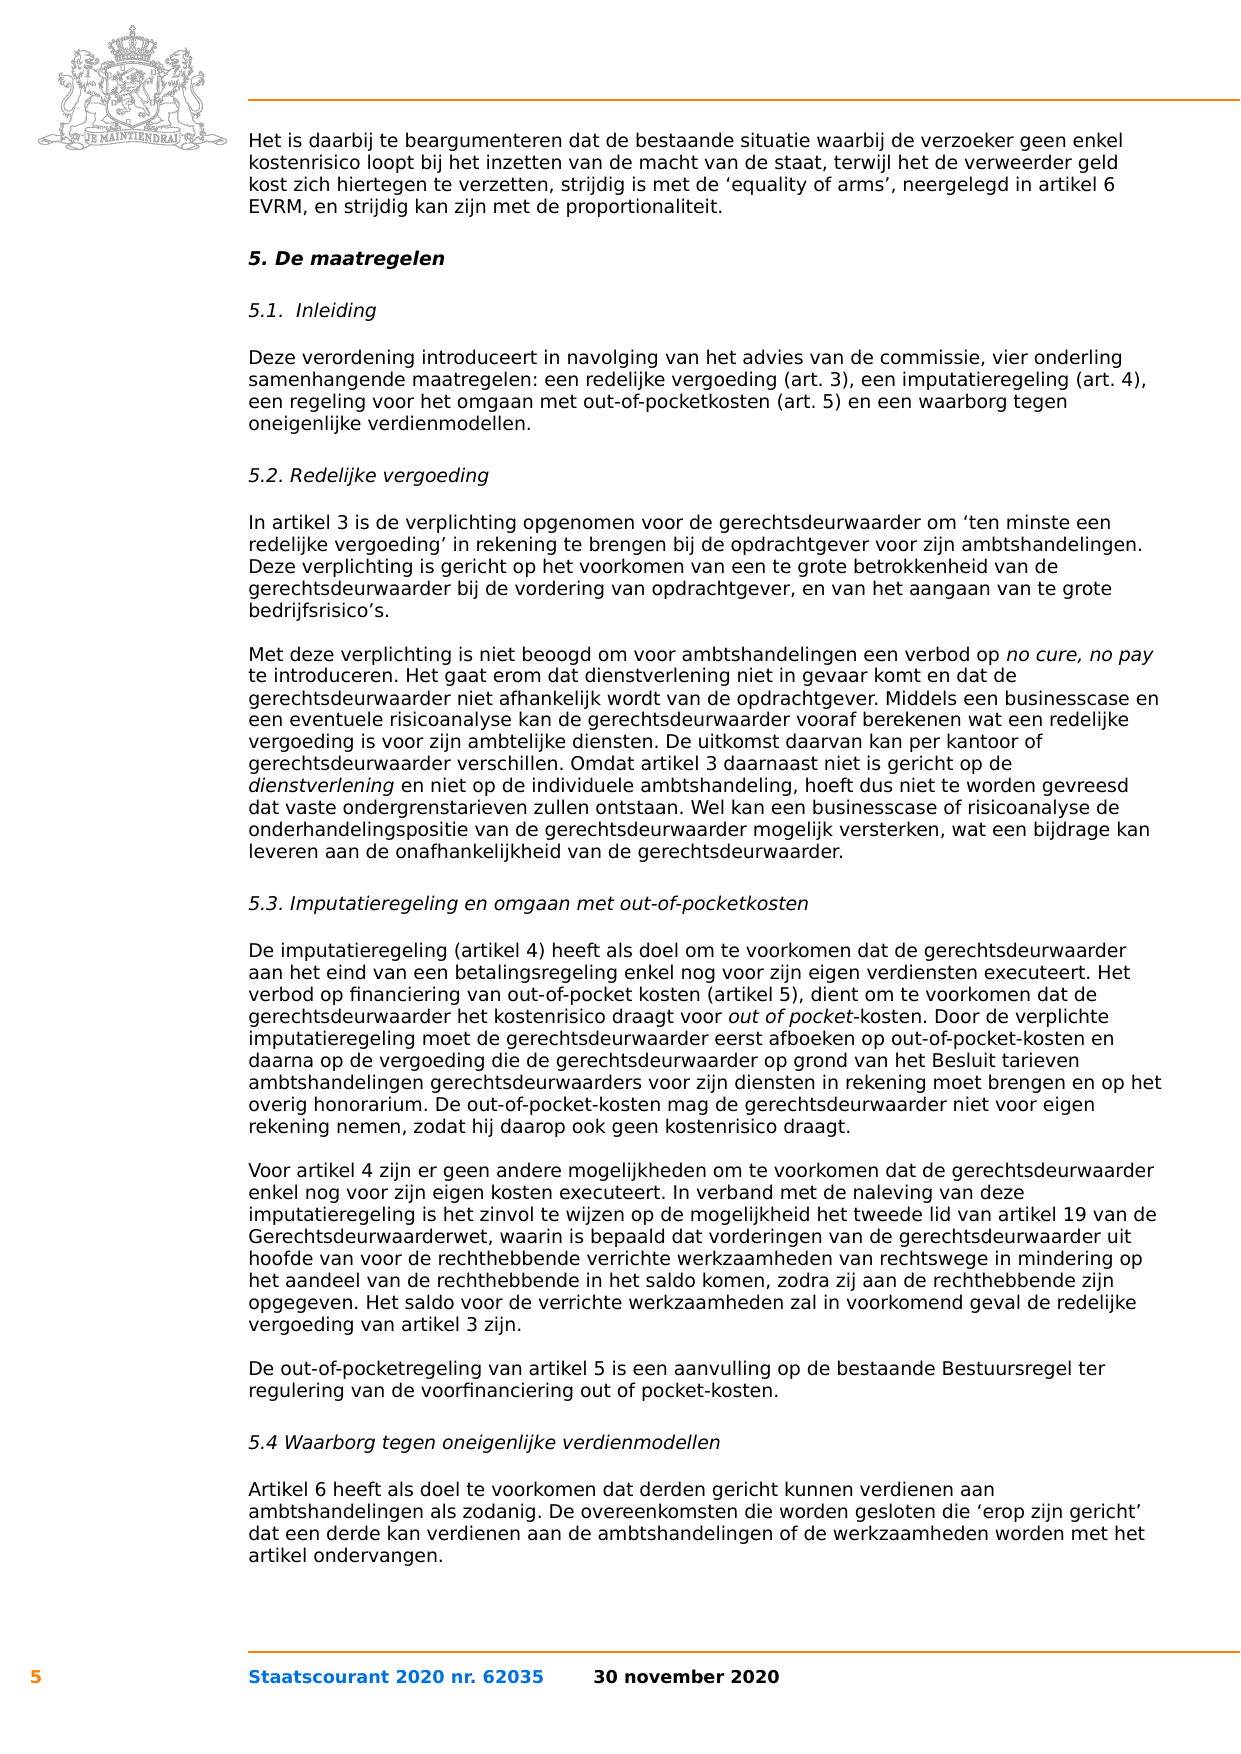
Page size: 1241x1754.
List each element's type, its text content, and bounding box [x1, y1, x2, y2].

text Met deze verplichting is niet beoogd om voor ambtshandelingen een verbod op no cure, no pay te introduceren. Het gaat erom dat dienstverlening niet in gevaar komt en dat de gerechtsdeurwaarder niet afhankelijk wordt van de opdrachtgever. Middels een businesscase en een eventuele risicoanalyse kan de gerechtsdeurwaarder vooraf berekenen wat een redelijke vergoeding is voor zijn ambtelijke diensten. De uitkomst daarvan kan per kantoor of gerechtsdeurwaarder verschillen. Omdat artikel 3 daarnaast niet is gericht op de dienstverlening en niet op de individuele ambtshandeling, hoeft dus niet te worden gevreesd dat vaste ondergrenstarieven zullen ontstaan. Wel kan een businesscase of risicoanalyse de onderhandelingspositie van de gerechtsdeurwaarder mogelijk versterken, wat een bijdrage kan leveren aan de onafhankelijkheid van de gerechtsdeurwaarder. [248, 643, 1163, 863]
subtitle 5. De maatregelen [248, 248, 1163, 270]
text Artikel 6 heeft als doel te voorkomen dat derden gericht kunnen verdienen aan ambtshandelingen als zodanig. De overeenkomsten die worden gesloten die ‘erop zijn gericht’ dat een derde kan verdienen aan de ambtshandelingen of de werkzaamheden worden met het artikel ondervangen. [248, 1478, 1163, 1566]
text De out-of-pocketregeling van artikel 5 is een aanvulling op de bestaande Bestuursregel ter regulering van de voorfinanciering out of pocket-kosten. [248, 1358, 1163, 1402]
text Voor artikel 4 zijn er geen andere mogelijkheden om te voorkomen dat de gerechtsdeurwaarder enkel nog voor zijn eigen kosten executeert. In verband met de naleving van deze imputatieregeling is het zinvol te wijzen op de mogelijkheid het tweede lid van artikel 19 van de Gerechtsdeurwaarderwet, waarin is bepaald dat vorderingen van de gerechtsdeurwaarder uit hoofde van voor de rechthebbende verrichte werkzaamheden van rechtswege in mindering op het aandeel van de rechthebbende in het saldo komen, zodra zij aan de rechthebbende zijn opgegeven. Het saldo voor de verrichte werkzaamheden zal in voorkomend geval de redelijke vergoeding van artikel 3 zijn. [248, 1160, 1163, 1336]
text Deze verordening introduceert in navolging van het advies van de commissie, vier onderling samenhangende maatregelen: een redelijke vergoeding (art. 3), een imputatieregeling (art. 4), een regeling voor het omgaan met out-of-pocketkosten (art. 5) en een waarborg tegen oneigenlijke verdienmodellen. [248, 347, 1163, 435]
subtitle 5.4 Waarborg tegen oneigenlijke verdienmodellen [248, 1432, 1163, 1453]
subtitle 5.3. Imputatieregeling en omgaan met out-of-pocketkosten [248, 893, 1163, 915]
subtitle 5.1. Inleiding [248, 300, 1163, 322]
text Het is daarbij te beargumenteren dat de bestaande situatie waarbij de verzoeker geen enkel kostenrisico loopt bij het inzetten van de macht van de staat, terwijl het de verweerder geld kost zich hiertegen te verzetten, strijdig is met de ‘equality of arms’, neergelegd in artikel 6 EVRM, en strijdig kan zijn met de proportionaliteit. [248, 130, 1163, 218]
text De imputatieregeling (artikel 4) heeft als doel om te voorkomen dat de gerechtsdeurwaarder aan het eind van een betalingsregeling enkel nog voor zijn eigen verdiensten executeert. Het verbod op financiering van out-of-pocket kosten (artikel 5), dient om te voorkomen dat de gerechtsdeurwaarder het kostenrisico draagt voor out of pocket-kosten. Door de verplichte imputatieregeling moet de gerechtsdeurwaarder eerst afboeken op out-of-pocket-kosten en daarna op de vergoeding die de gerechtsdeurwaarder op grond van het Besluit tarieven ambtshandelingen gerechtsdeurwaarders voor zijn diensten in rekening moet brengen en op het overig honorarium. De out-of-pocket-kosten mag de gerechtsdeurwaarder niet voor eigen rekening nemen, zodat hij daarop ook geen kostenrisico draagt. [248, 940, 1163, 1138]
subtitle 5.2. Redelijke vergoeding [248, 465, 1163, 487]
text In artikel 3 is de verplichting opgenomen voor de gerechtsdeurwaarder om ‘ten minste een redelijke vergoeding’ in rekening te brengen bij de opdrachtgever voor zijn ambtshandelingen. Deze verplichting is gericht op het voorkomen van een te grote betrokkenheid van de gerechtsdeurwaarder bij de vordering van opdrachtgever, en van het aangaan van te grote bedrijfsrisico’s. [248, 512, 1163, 622]
picture [38, 25, 227, 150]
